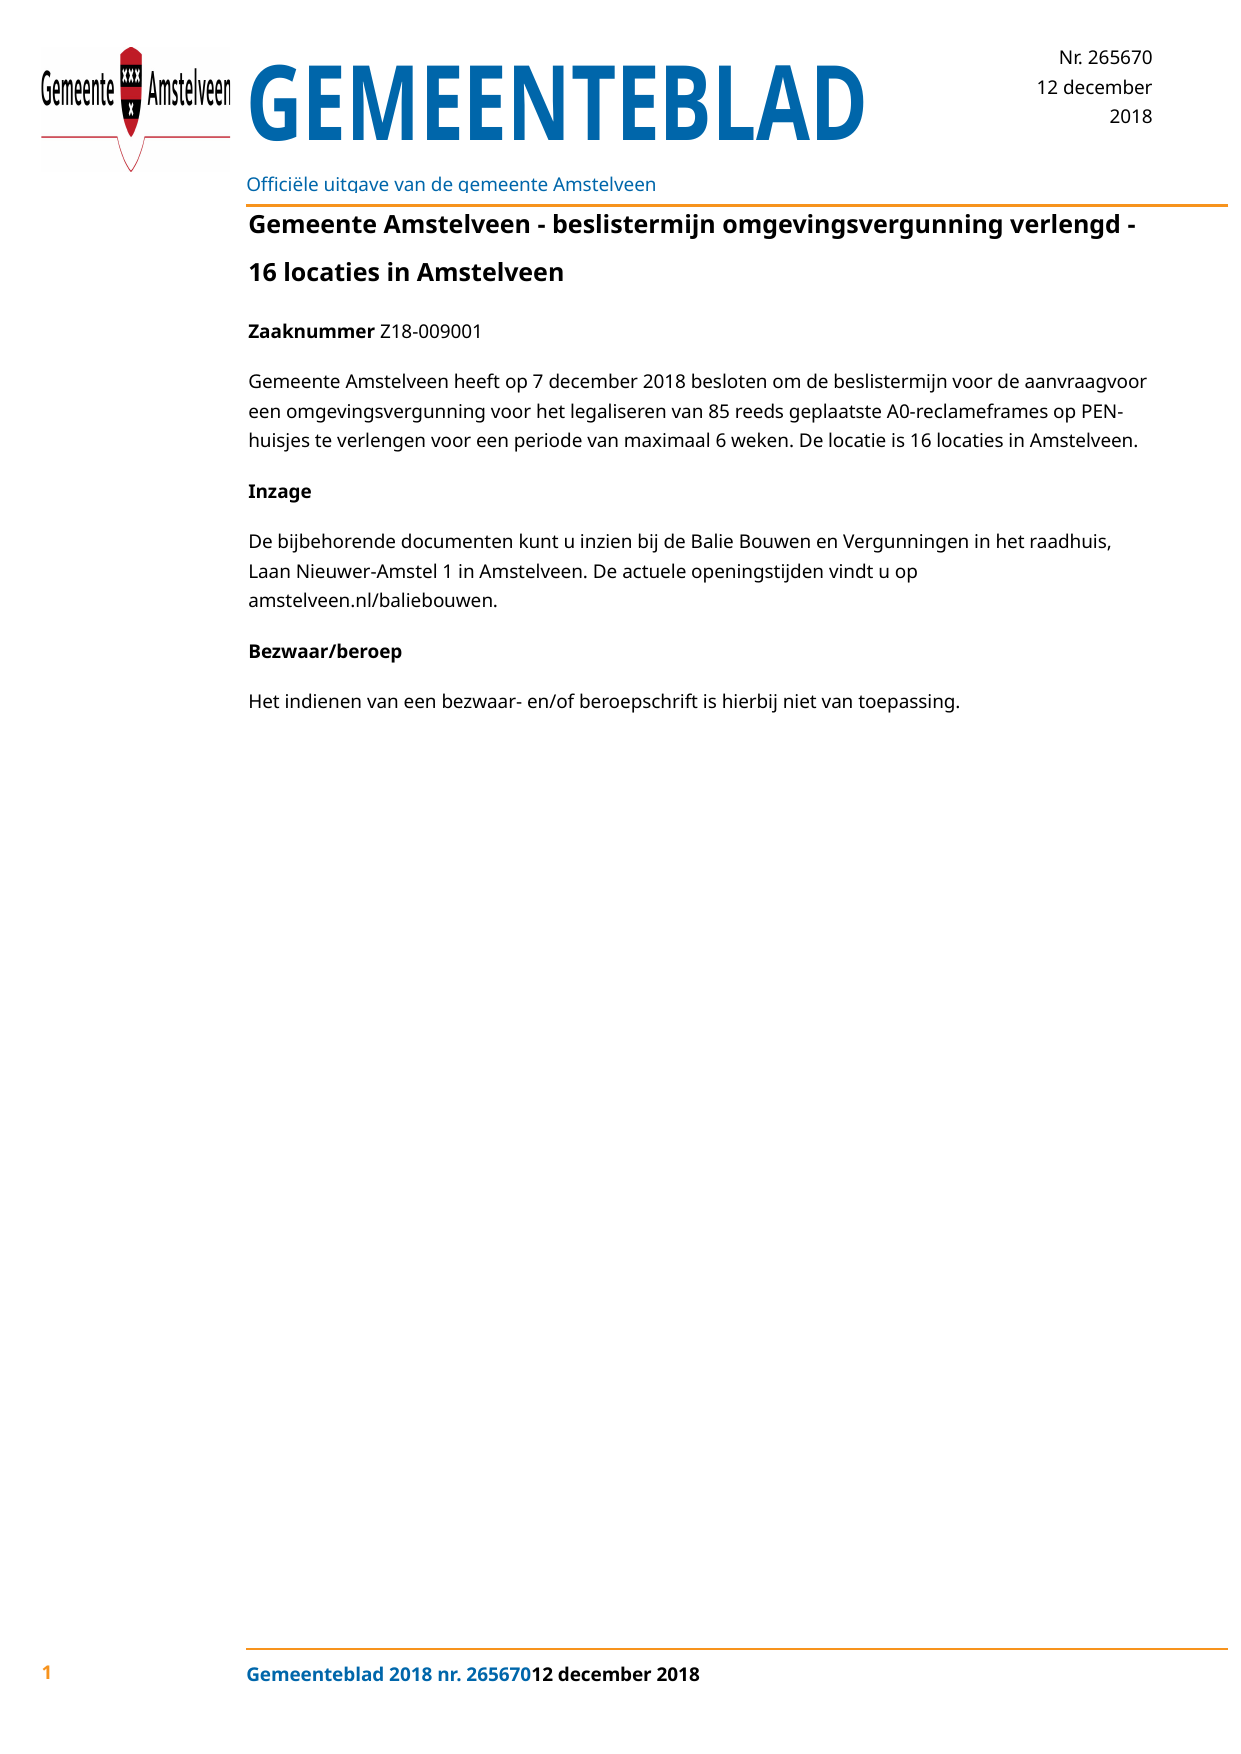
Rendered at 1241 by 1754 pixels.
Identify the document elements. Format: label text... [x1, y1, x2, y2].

picture [41, 47, 231, 172]
text Het indienen van een bezwaar- en/of beroepschrift is hierbij niet van toepassing. [248, 688, 1152, 714]
text Zaaknummer Z18-009001 [248, 318, 1152, 344]
text Inzage [248, 478, 1152, 504]
text De bijbehorende documenten kunt u inzien bij de Balie Bouwen en Vergunningen in het raadhuis, Laan Nieuwer-Amstel 1 in Amstelveen. De actuele openingstijden vindt u op amstelveen.nl/baliebouwen. [248, 528, 1152, 613]
text Gemeente Amstelveen - beslistermijn omgevingsvergunning verlengd - 16 locaties in Amstelveen [248, 207, 1152, 288]
text Bezwaar/beroep [248, 638, 1152, 664]
text Gemeente Amstelveen heeft op 7 december 2018 besloten om de beslistermijn voor de aanvraagvoor een omgevingsvergunning voor het legaliseren van 85 reeds geplaatste A0-reclameframes op PEN-huisjes te verlengen voor een periode van maximaal 6 weken. De locatie is 16 locaties in Amstelveen. [248, 368, 1152, 453]
